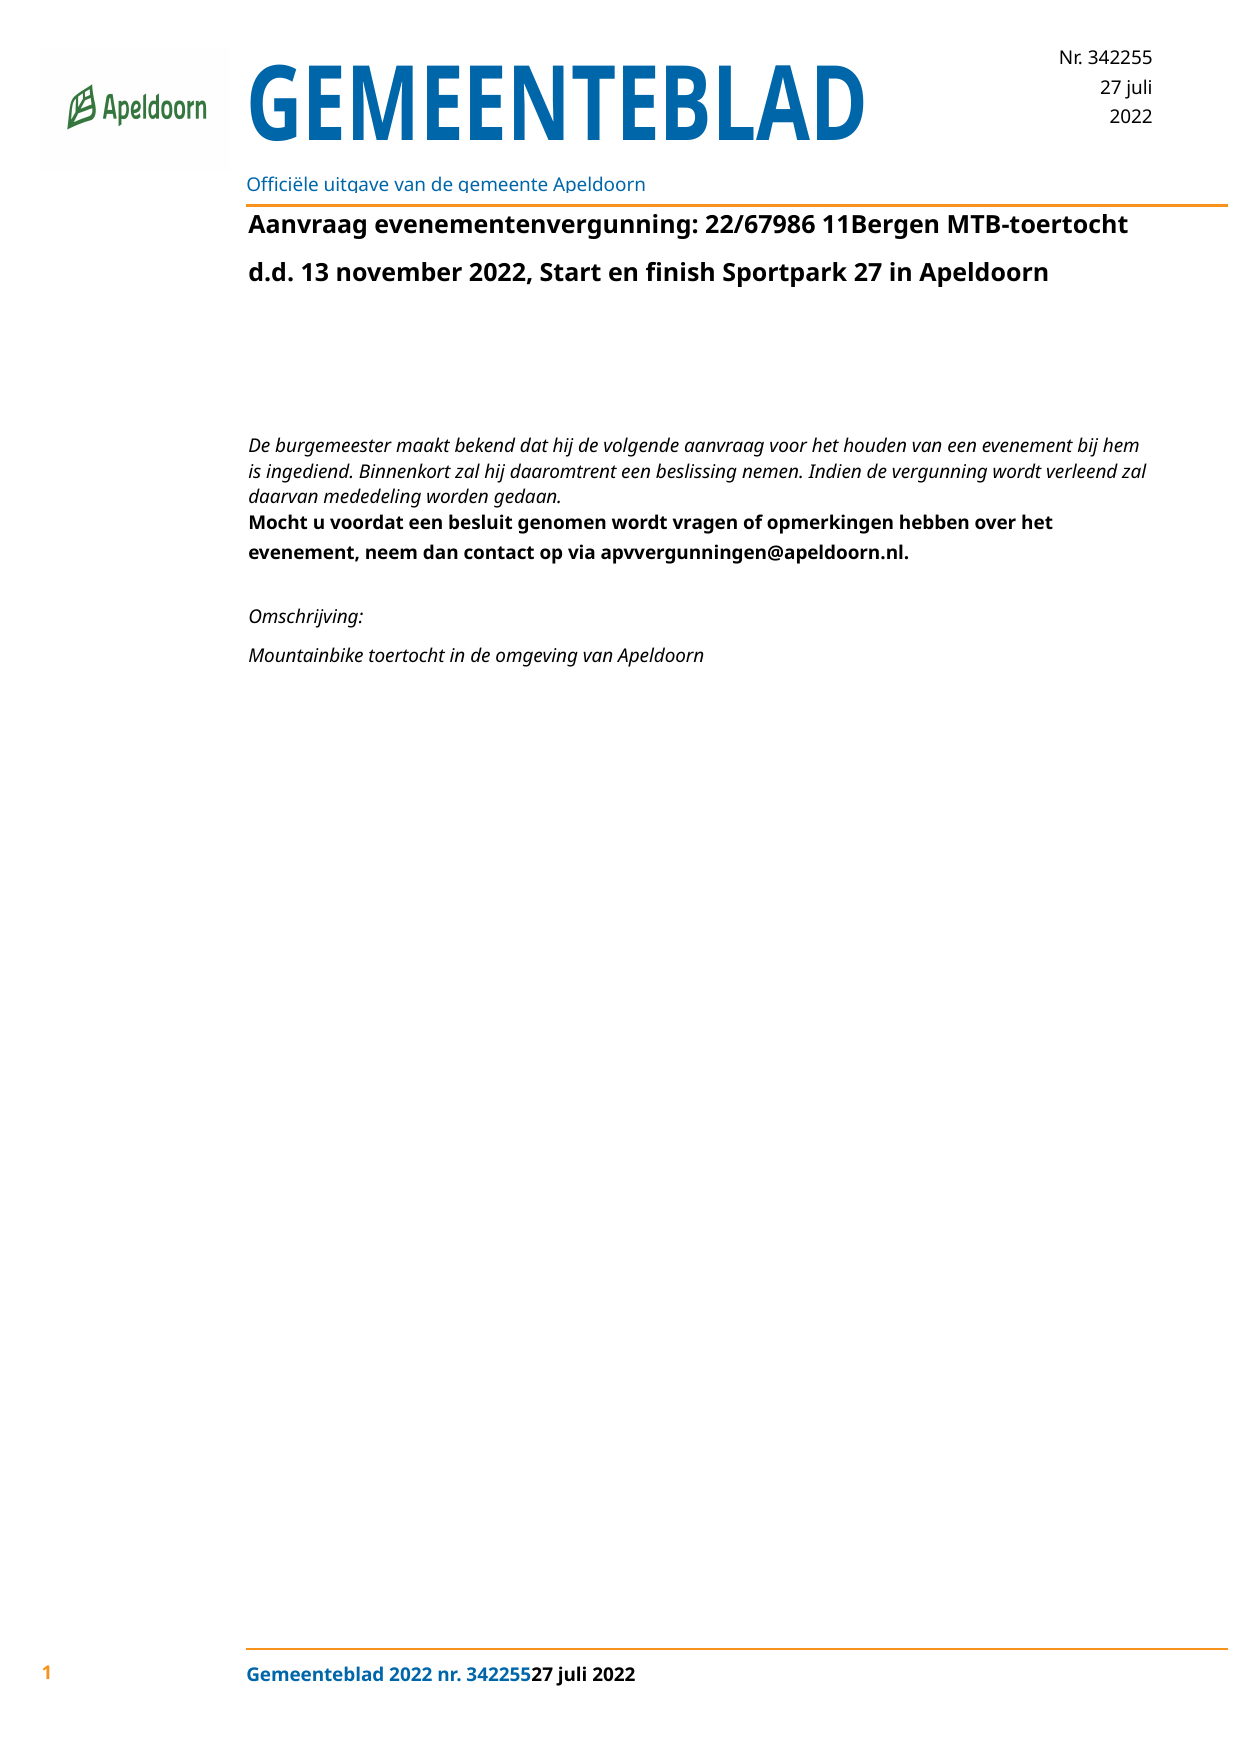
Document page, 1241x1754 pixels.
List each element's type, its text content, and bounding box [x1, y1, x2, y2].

text Aanvraag evenementenvergunning: 22/67986 11Bergen MTB-toertocht d.d. 13 november 2022, Start en finish Sportpark 27 in Apeldoorn [248, 207, 1152, 288]
picture [41, 47, 231, 172]
text Mocht u voordat een besluit genomen wordt vragen of opmerkingen hebben over het evenement, neem dan contact op via apvvergunningen@apeldoorn.nl. [248, 509, 1152, 565]
text Omschrijving: [248, 603, 1152, 629]
text Mountainbike toertocht in de omgeving van Apeldoorn [248, 642, 1152, 668]
text De burgemeester maakt bekend dat hij de volgende aanvraag voor het houden van een evenement bij hem is ingediend. Binnenkort zal hij daaromtrent een beslissing nemen. Indien de vergunning wordt verleend zal daarvan mededeling worden gedaan. [248, 432, 1152, 509]
